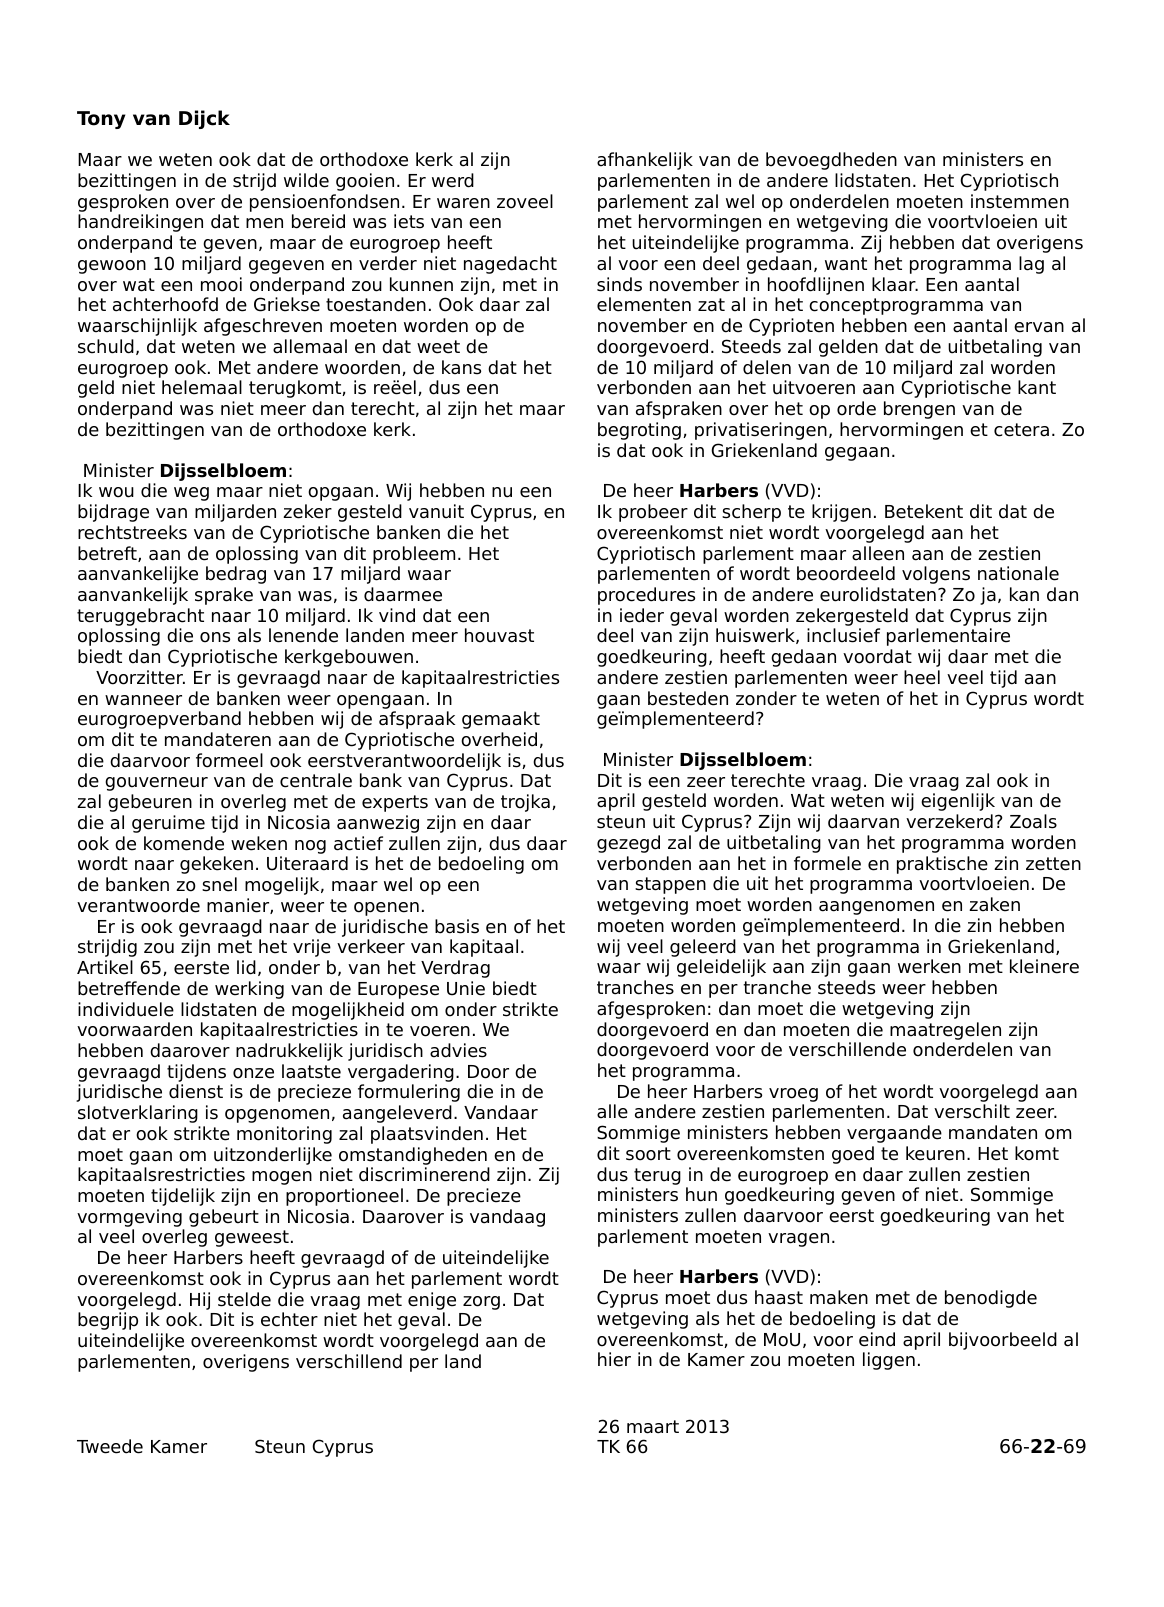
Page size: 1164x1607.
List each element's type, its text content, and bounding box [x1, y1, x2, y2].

text Er is ook gevraagd naar de juridische basis en of het strijdig zou zijn met het vrije verkeer van kapitaal. Artikel 65, eerste lid, onder b, van het Verdrag betreffende de werking van de Europese Unie biedt individuele lidstaten de mogelijkheid om onder strikte voorwaarden kapitaalrestricties in te voeren. We hebben daarover nadrukkelijk juridisch advies gevraagd tijdens onze laatste vergadering. Door de juridische dienst is de precieze formulering die in de slotverklaring is opgenomen, aangeleverd. Vandaar dat er ook strikte monitoring zal plaatsvinden. Het moet gaan om uitzonderlijke omstandigheden en de kapitaalsrestricties mogen niet discriminerend zijn. Zij moeten tijdelijk zijn en proportioneel. De precieze vormgeving gebeurt in Nicosia. Daarover is vandaag al veel overleg geweest. [77, 916, 567, 1248]
text Voorzitter. Er is gevraagd naar de kapitaalrestricties en wanneer de banken weer opengaan. In eurogroepverband hebben wij de afspraak gemaakt om dit te mandateren aan de Cypriotische overheid, die daarvoor formeel ook eerstverantwoordelijk is, dus de gouverneur van de centrale bank van Cyprus. Dat zal gebeuren in overleg met de experts van de trojka, die al geruime tijd in Nicosia aanwezig zijn en daar ook de komende weken nog actief zullen zijn, dus daar wordt naar gekeken. Uiteraard is het de bedoeling om de banken zo snel mogelijk, maar wel op een verantwoorde manier, weer te openen. [77, 668, 567, 916]
text Maar we weten ook dat de orthodoxe kerk al zijn bezittingen in de strijd wilde gooien. Er werd gesproken over de pensioenfondsen. Er waren zoveel handreikingen dat men bereid was iets van een onderpand te geven, maar de eurogroep heeft gewoon 10 miljard gegeven en verder niet nagedacht over wat een mooi onderpand zou kunnen zijn, met in het achterhoofd de Griekse toestanden. Ook daar zal waarschijnlijk afgeschreven moeten worden op de schuld, dat weten we allemaal en dat weet de eurogroep ook. Met andere woorden, de kans dat het geld niet helemaal terugkomt, is reëel, dus een onderpand was niet meer dan terecht, al zijn het maar de bezittingen van de orthodoxe kerk. [77, 150, 567, 440]
text afhankelijk van de bevoegdheden van ministers en parlementen in de andere lidstaten. Het Cypriotisch parlement zal wel op onderdelen moeten instemmen met hervormingen en wetgeving die voortvloeien uit het uiteindelijke programma. Zij hebben dat overigens al voor een deel gedaan, want het programma lag al sinds november in hoofdlijnen klaar. Een aantal elementen zat al in het conceptprogramma van november en de Cyprioten hebben een aantal ervan al doorgevoerd. Steeds zal gelden dat de uitbetaling van de 10 miljard of delen van de 10 miljard zal worden verbonden aan het uitvoeren aan Cypriotische kant van afspraken over het op orde brengen van de begroting, privatiseringen, hervormingen et cetera. Zo is dat ook in Griekenland gegaan. [596, 150, 1087, 461]
text Dit is een zeer terechte vraag. Die vraag zal ook in april gesteld worden. Wat weten wij eigenlijk van de steun uit Cyprus? Zijn wij daarvan verzekerd? Zoals gezegd zal de uitbetaling van het programma worden verbonden aan het in formele en praktische zin zetten van stappen die uit het programma voortvloeien. De wetgeving moet worden aangenomen en zaken moeten worden geïmplementeerd. In die zin hebben wij veel geleerd van het programma in Griekenland, waar wij geleidelijk aan zijn gaan werken met kleinere tranches en per tranche steeds weer hebben afgesproken: dan moet die wetgeving zijn doorgevoerd en dan moeten die maatregelen zijn doorgevoerd voor de verschillende onderdelen van het programma. [596, 771, 1087, 1082]
text Ik probeer dit scherp te krijgen. Betekent dit dat de overeenkomst niet wordt voorgelegd aan het Cypriotisch parlement maar alleen aan de zestien parlementen of wordt beoordeeld volgens nationale procedures in de andere eurolidstaten? Zo ja, kan dan in ieder geval worden zekergesteld dat Cyprus zijn deel van zijn huiswerk, inclusief parlementaire goedkeuring, heeft gedaan voordat wij daar met die andere zestien parlementen weer heel veel tijd aan gaan besteden zonder te weten of het in Cyprus wordt geïmplementeerd? [596, 502, 1087, 730]
text Minister Dijsselbloem: [77, 460, 567, 481]
text Ik wou die weg maar niet opgaan. Wij hebben nu een bijdrage van miljarden zeker gesteld vanuit Cyprus, en rechtstreeks van de Cypriotische banken die het betreft, aan de oplossing van dit probleem. Het aanvankelijke bedrag van 17 miljard waar aanvankelijk sprake van was, is daarmee teruggebracht naar 10 miljard. Ik vind dat een oplossing die ons als lenende landen meer houvast biedt dan Cypriotische kerkgebouwen. [77, 481, 567, 668]
text Minister Dijsselbloem: [596, 750, 1087, 771]
text De heer Harbers vroeg of het wordt voorgelegd aan alle andere zestien parlementen. Dat verschilt zeer. Sommige ministers hebben vergaande mandaten om dit soort overeenkomsten goed te keuren. Het komt dus terug in de eurogroep en daar zullen zestien ministers hun goedkeuring geven of niet. Sommige ministers zullen daarvoor eerst goedkeuring van het parlement moeten vragen. [596, 1082, 1087, 1247]
text De heer Harbers heeft gevraagd of de uiteindelijke overeenkomst ook in Cyprus aan het parlement wordt voorgelegd. Hij stelde die vraag met enige zorg. Dat begrijp ik ook. Dit is echter niet het geval. De uiteindelijke overeenkomst wordt voorgelegd aan de parlementen, overigens verschillend per land [77, 1248, 567, 1372]
text De heer Harbers (VVD): [596, 481, 1087, 502]
text Cyprus moet dus haast maken met de benodigde wetgeving als het de bedoeling is dat de overeenkomst, de MoU, voor eind april bijvoorbeeld al hier in de Kamer zou moeten liggen. [596, 1288, 1087, 1371]
text De heer Harbers (VVD): [596, 1267, 1087, 1288]
